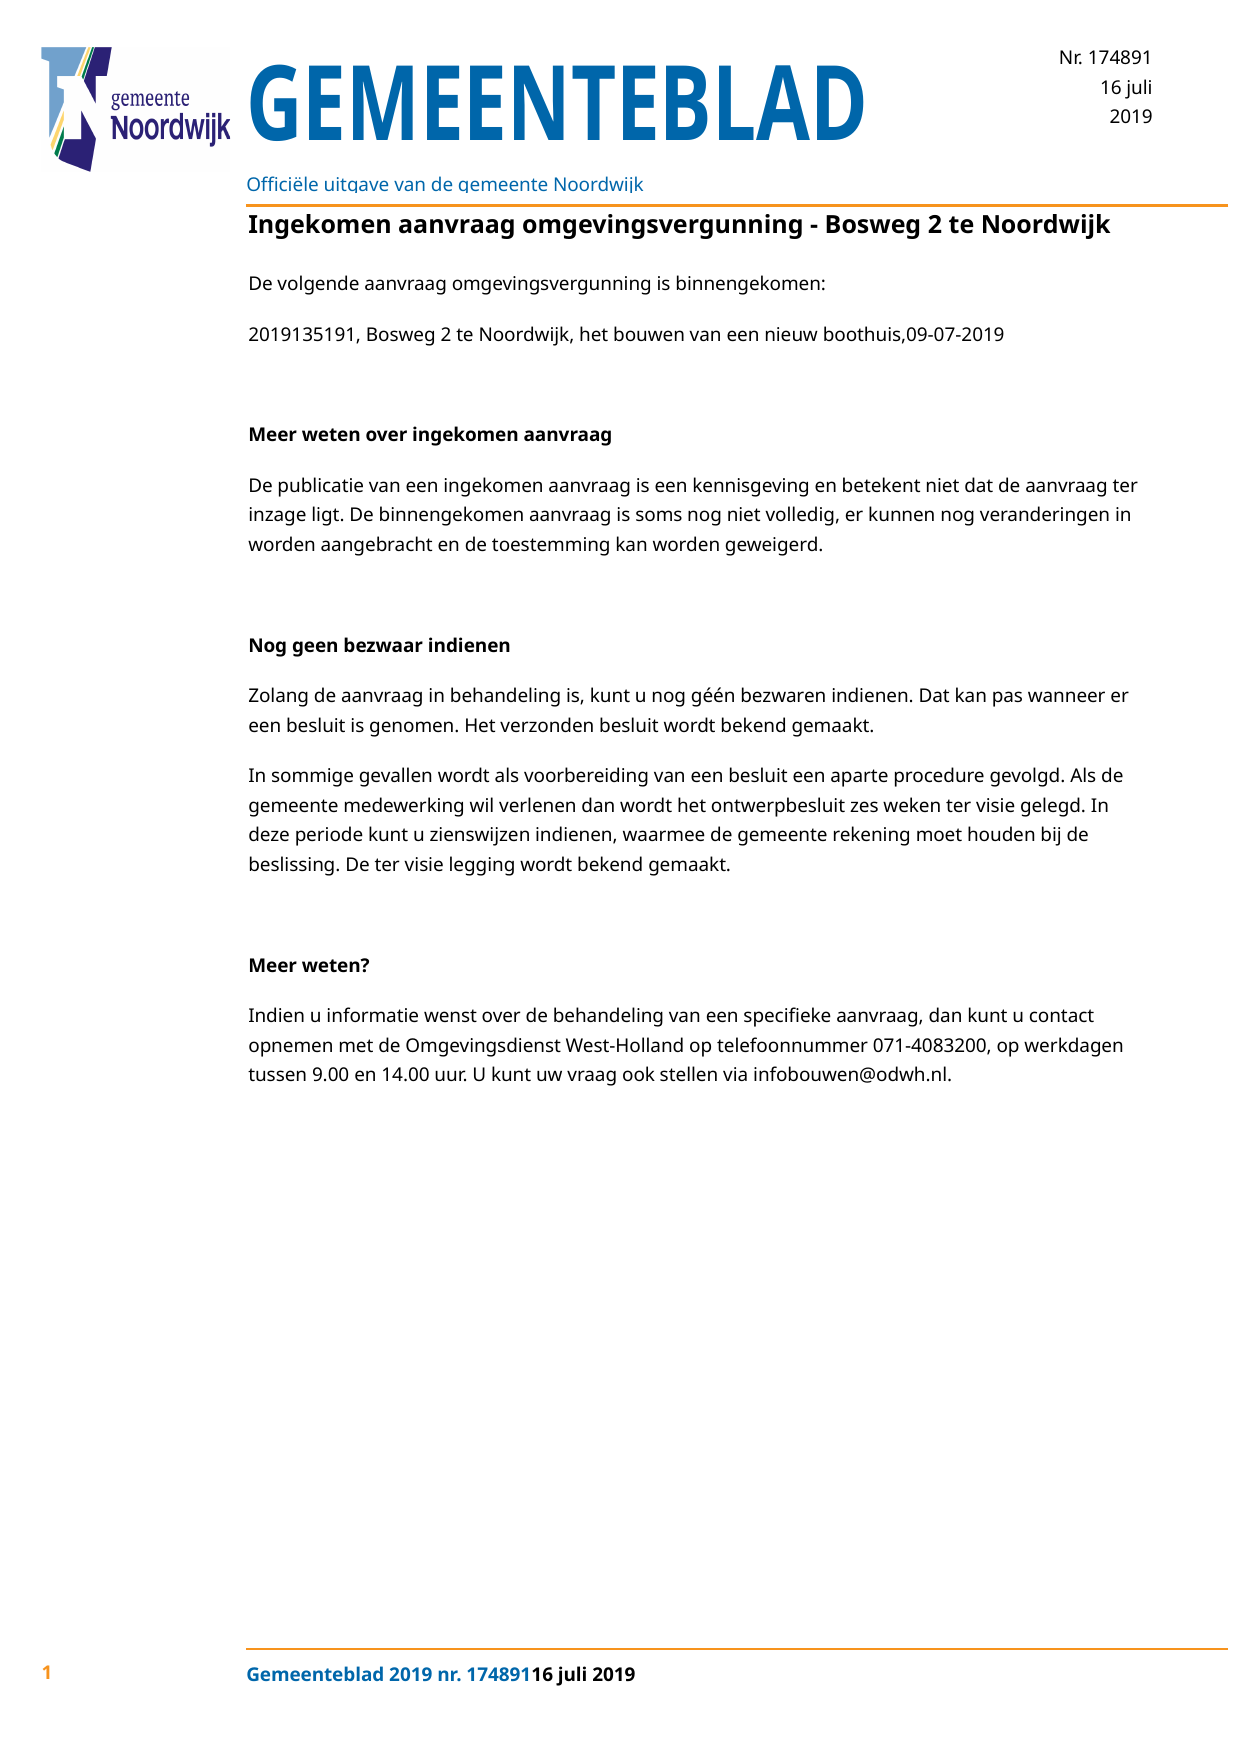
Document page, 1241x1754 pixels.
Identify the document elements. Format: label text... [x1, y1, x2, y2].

text Zolang de aanvraag in behandeling is, kunt u nog géén bezwaren indienen. Dat kan pas wanneer er een besluit is genomen. Het verzonden besluit wordt bekend gemaakt. [248, 682, 1152, 738]
text Indien u informatie wenst over de behandeling van een specifieke aanvraag, dan kunt u contact opnemen met de Omgevingsdienst West-Holland op telefoonnummer 071-4083200, op werkdagen tussen 9.00 en 14.00 uur. U kunt uw vraag ook stellen via infobouwen@odwh.nl. [248, 1002, 1152, 1087]
text Meer weten? [248, 952, 1152, 978]
picture [41, 47, 231, 172]
text In sommige gevallen wordt als voorbereiding van een besluit een aparte procedure gevolgd. Als de gemeente medewerking wil verlenen dan wordt het ontwerpbesluit zes weken ter visie gelegd. In deze periode kunt u zienswijzen indienen, waarmee de gemeente rekening moet houden bij de beslissing. De ter visie legging wordt bekend gemaakt. [248, 762, 1152, 877]
text De volgende aanvraag omgevingsvergunning is binnengekomen: [248, 270, 1152, 296]
text 2019135191, Bosweg 2 te Noordwijk, het bouwen van een nieuw boothuis,09-07-2019 [248, 321, 1152, 346]
text De publicatie van een ingekomen aanvraag is een kennisgeving en betekent niet dat de aanvraag ter inzage ligt. De binnengekomen aanvraag is soms nog niet volledig, er kunnen nog veranderingen in worden aangebracht en de toestemming kan worden geweigerd. [248, 472, 1152, 557]
text Ingekomen aanvraag omgevingsvergunning - Bosweg 2 te Noordwijk [248, 207, 1152, 241]
text Meer weten over ingekomen aanvraag [248, 422, 1152, 447]
text Nog geen bezwaar indienen [248, 632, 1152, 658]
